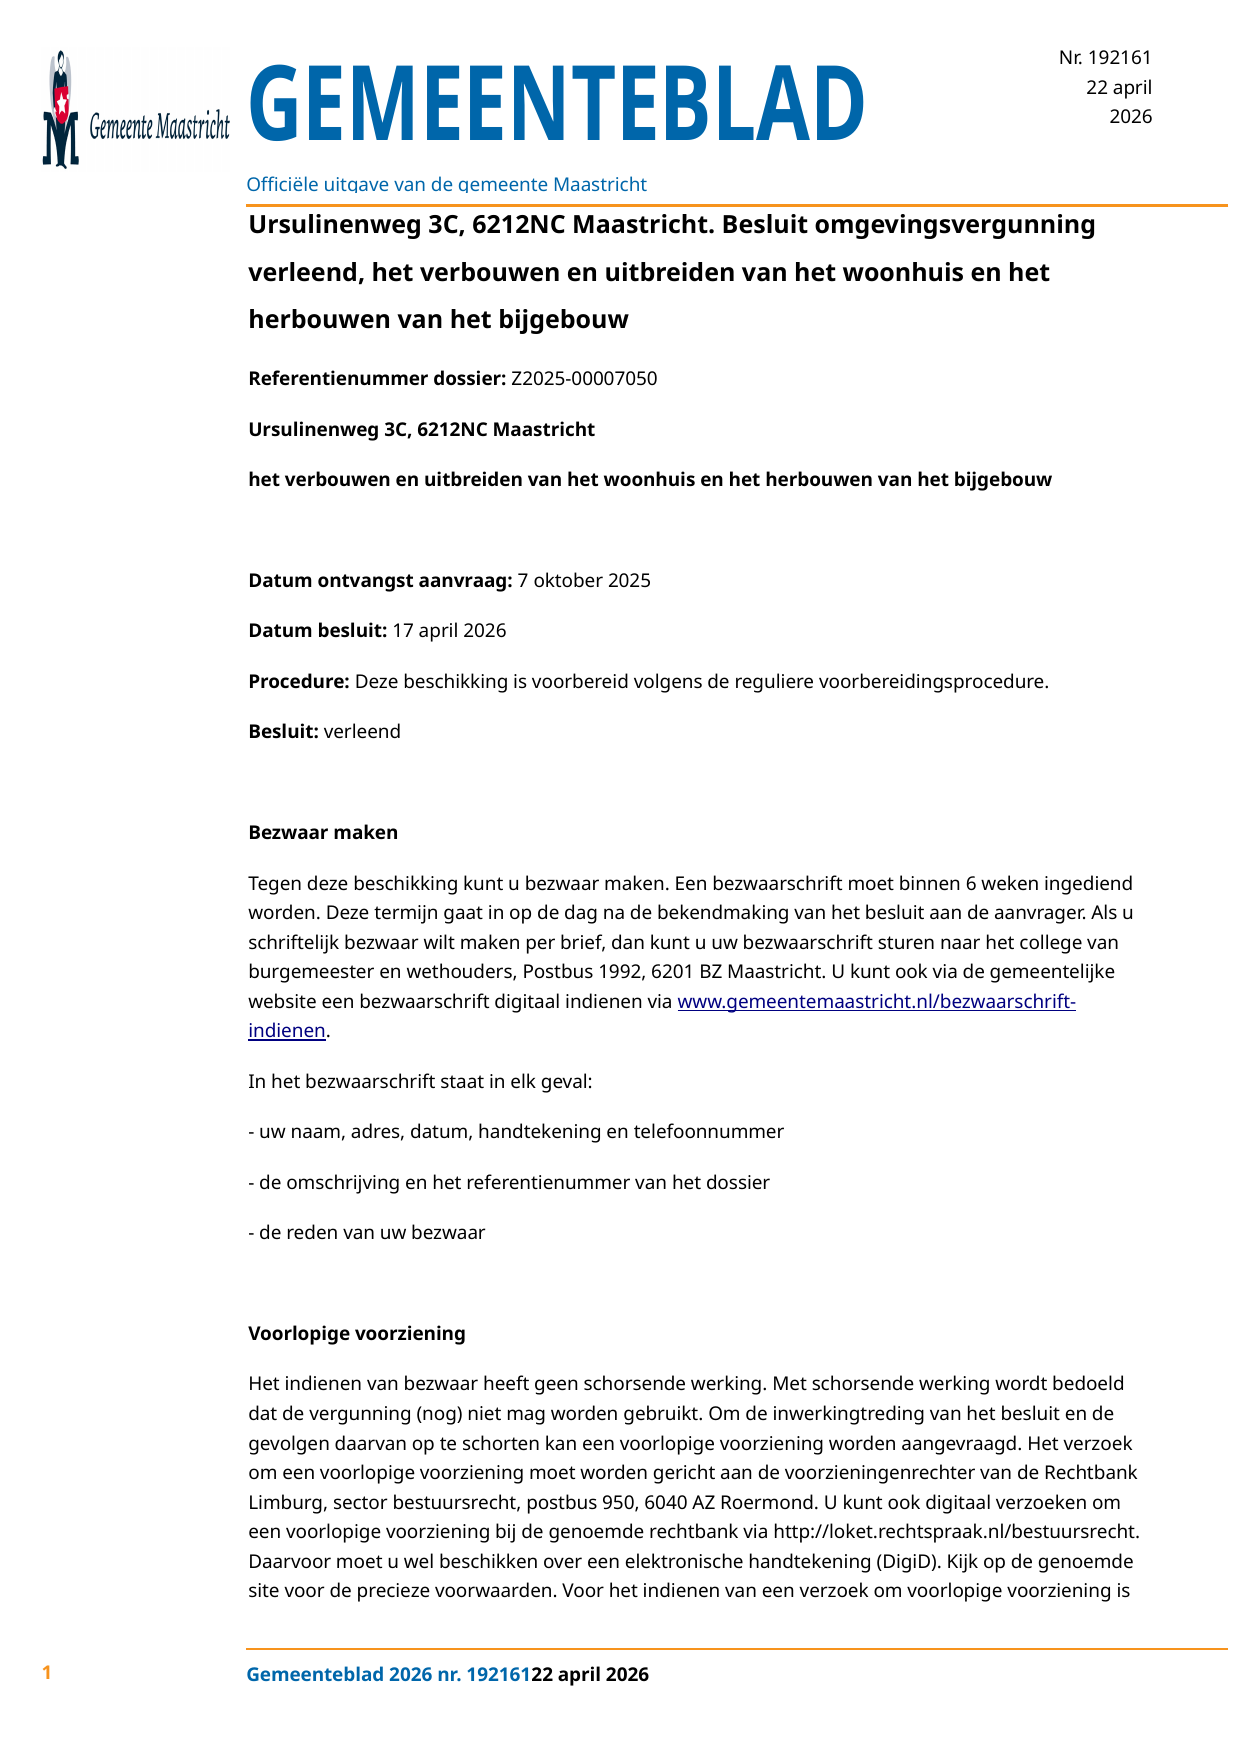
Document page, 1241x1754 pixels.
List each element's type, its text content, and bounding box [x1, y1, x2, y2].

text Ursulinenweg 3C, 6212NC Maastricht [248, 416, 1152, 442]
text Voorlopige voorziening [248, 1320, 1152, 1346]
text Bezwaar maken [248, 819, 1152, 845]
text Datum besluit: 17 april 2026 [248, 618, 1152, 643]
text - de reden van uw bezwaar [248, 1219, 1152, 1245]
text Ursulinenweg 3C, 6212NC Maastricht. Besluit omgevingsvergunning verleend, het verbouwen en uitbreiden van het woonhuis en het herbouwen van het bijgebouw [248, 207, 1152, 336]
text Datum ontvangst aanvraag: 7 oktober 2025 [248, 567, 1152, 593]
text - de omschrijving en het referentienummer van het dossier [248, 1169, 1152, 1194]
text In het bezwaarschrift staat in elk geval: [248, 1068, 1152, 1094]
text Procedure: Deze beschikking is voorbereid volgens de reguliere voorbereidingsprocedure. [248, 668, 1152, 694]
picture [41, 47, 231, 172]
text Tegen deze beschikking kunt u bezwaar maken. Een bezwaarschrift moet binnen 6 weken ingediend worden. Deze termijn gaat in op de dag na de bekendmaking van het besluit aan de aanvrager. Als u schriftelijk bezwaar wilt maken per brief, dan kunt u uw bezwaarschrift sturen naar het college van burgemeester en wethouders, Postbus 1992, 6201 BZ Maastricht. U kunt ook via de gemeentelijke website een bezwaarschrift digitaal indienen via www.gemeentemaastricht.nl/bezwaarschrift-indienen. [248, 870, 1152, 1043]
text het verbouwen en uitbreiden van het woonhuis en het herbouwen van het bijgebouw [248, 466, 1152, 492]
text - uw naam, adres, datum, handtekening en telefoonnummer [248, 1118, 1152, 1144]
text Het indienen van bezwaar heeft geen schorsende werking. Met schorsende werking wordt bedoeld dat de vergunning (nog) niet mag worden gebruikt. Om de inwerkingtreding van het besluit en de gevolgen daarvan op te schorten kan een voorlopige voorziening worden aangevraagd. Het verzoek om een voorlopige voorziening moet worden gericht aan de voorzieningenrechter van de Rechtbank Limburg, sector bestuursrecht, postbus 950, 6040 AZ Roermond. U kunt ook digitaal verzoeken om een voorlopige voorziening bij de genoemde rechtbank via http://loket.rechtspraak.nl/bestuursrecht. Daarvoor moet u wel beschikken over een elektronische handtekening (DigiD). Kijk op de genoemde site voor de precieze voorwaarden. Voor het indienen van een verzoek om voorlopige voorziening is [248, 1371, 1152, 1603]
text Besluit: verleend [248, 718, 1152, 744]
text Referentienummer dossier: Z2025-00007050 [248, 366, 1152, 391]
